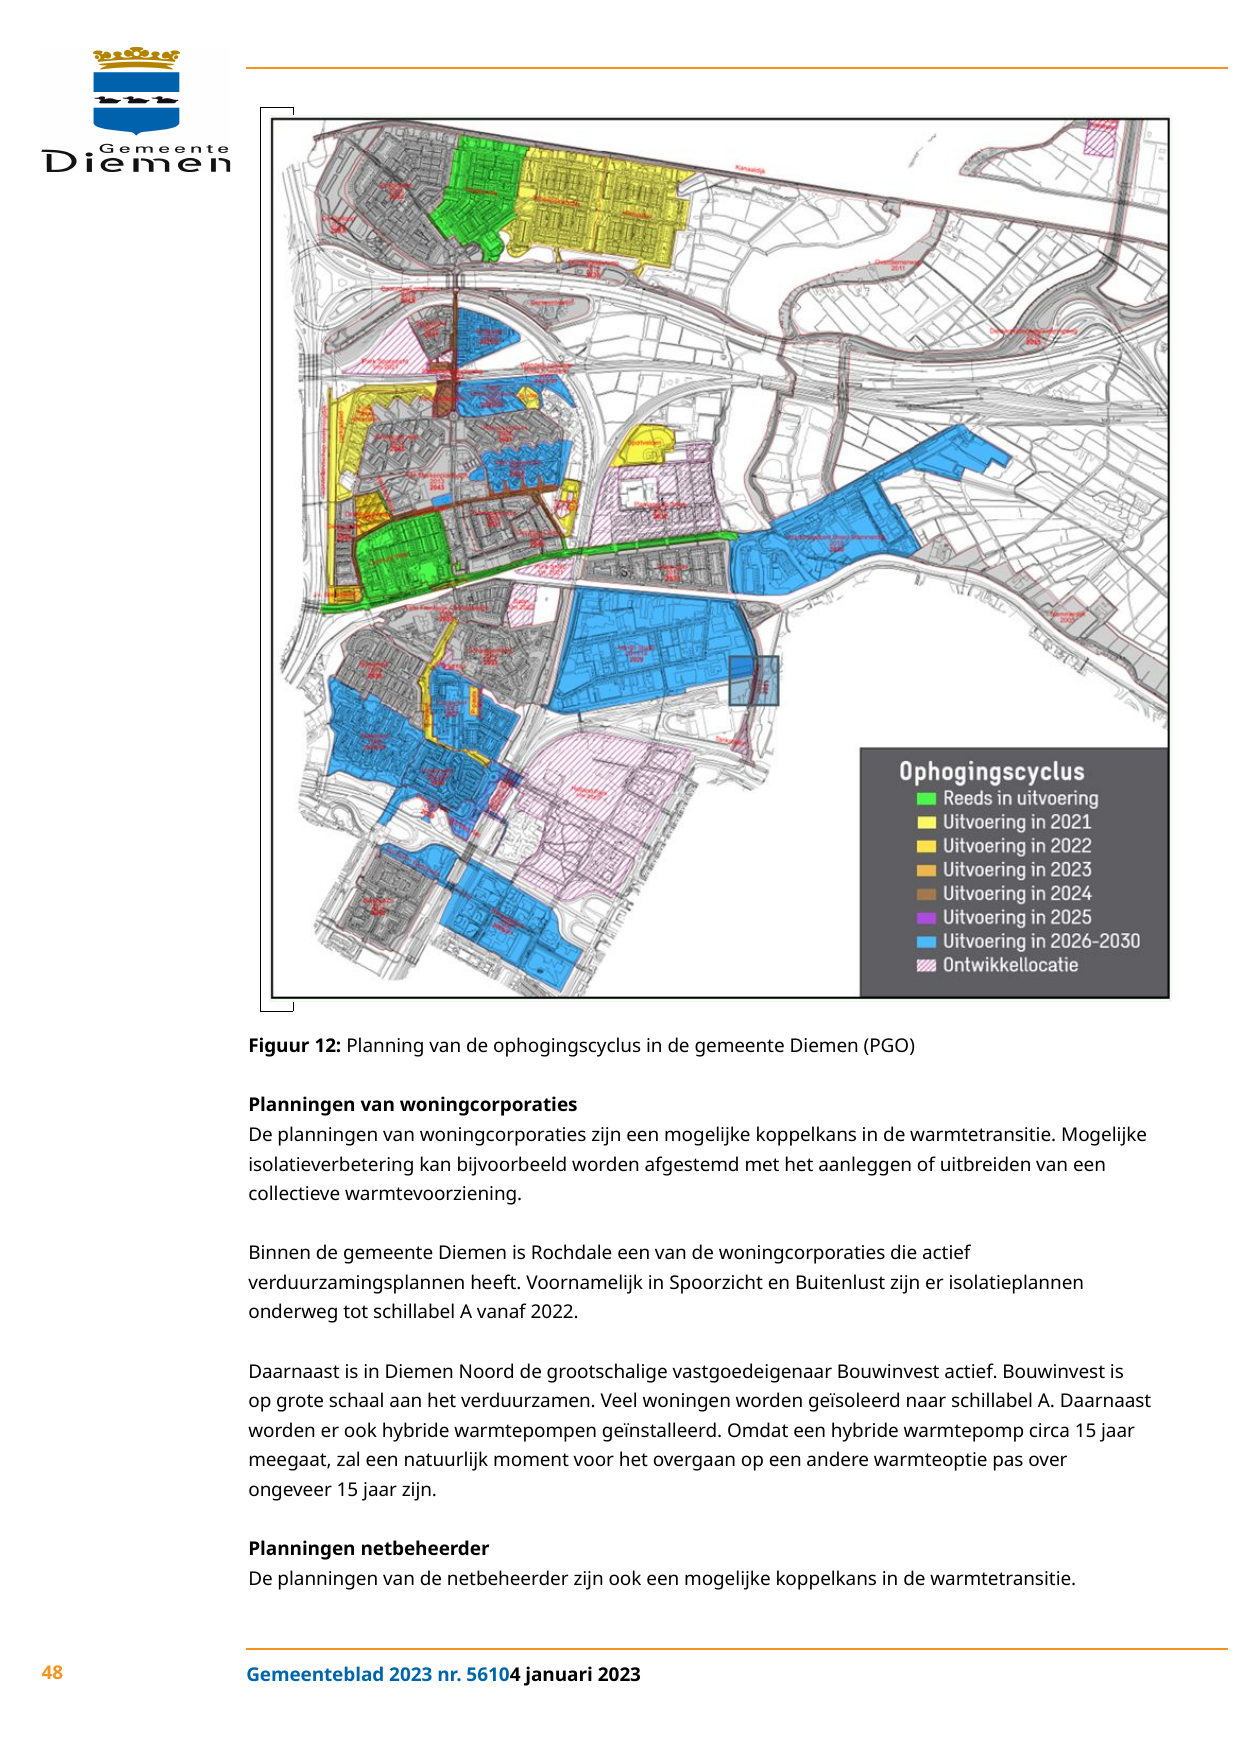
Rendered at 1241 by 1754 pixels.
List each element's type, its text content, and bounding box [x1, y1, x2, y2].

text Planningen netbeheerder [248, 1535, 1152, 1561]
text Daarnaast is in Diemen Noord de grootschalige vastgoedeigenaar Bouwinvest actief. Bouwinvest is op grote schaal aan het verduurzamen. Veel woningen worden geïsoleerd naar schillabel A. Daarnaast worden er ook hybride warmtepompen geïnstalleerd. Omdat een hybride warmtepomp circa 15 jaar meegaat, zal een natuurlijk moment voor het overgaan op een andere warmteoptie pas over ongeveer 15 jaar zijn. [248, 1358, 1152, 1502]
text Binnen de gemeente Diemen is Rochdale een van de woningcorporaties die actief verduurzamingsplannen heeft. Voornamelijk in Spoorzicht en Buitenlust zijn er isolatieplannen onderweg tot schillabel A vanaf 2022. [248, 1239, 1152, 1324]
text Planningen van woningcorporaties [248, 1092, 1152, 1117]
picture [268, 115, 1173, 1002]
text De planningen van de netbeheerder zijn ook een mogelijke koppelkans in de warmtetransitie. [248, 1565, 1152, 1591]
picture [41, 47, 231, 172]
text De planningen van woningcorporaties zijn een mogelijke koppelkans in de warmtetransitie. Mogelijke isolatieverbetering kan bijvoorbeeld worden afgestemd met het aanleggen of uitbreiden van een collectieve warmtevoorziening. [248, 1121, 1152, 1206]
text Figuur 12: Planning van de ophogingscyclus in de gemeente Diemen (PGO) [248, 1032, 1152, 1058]
